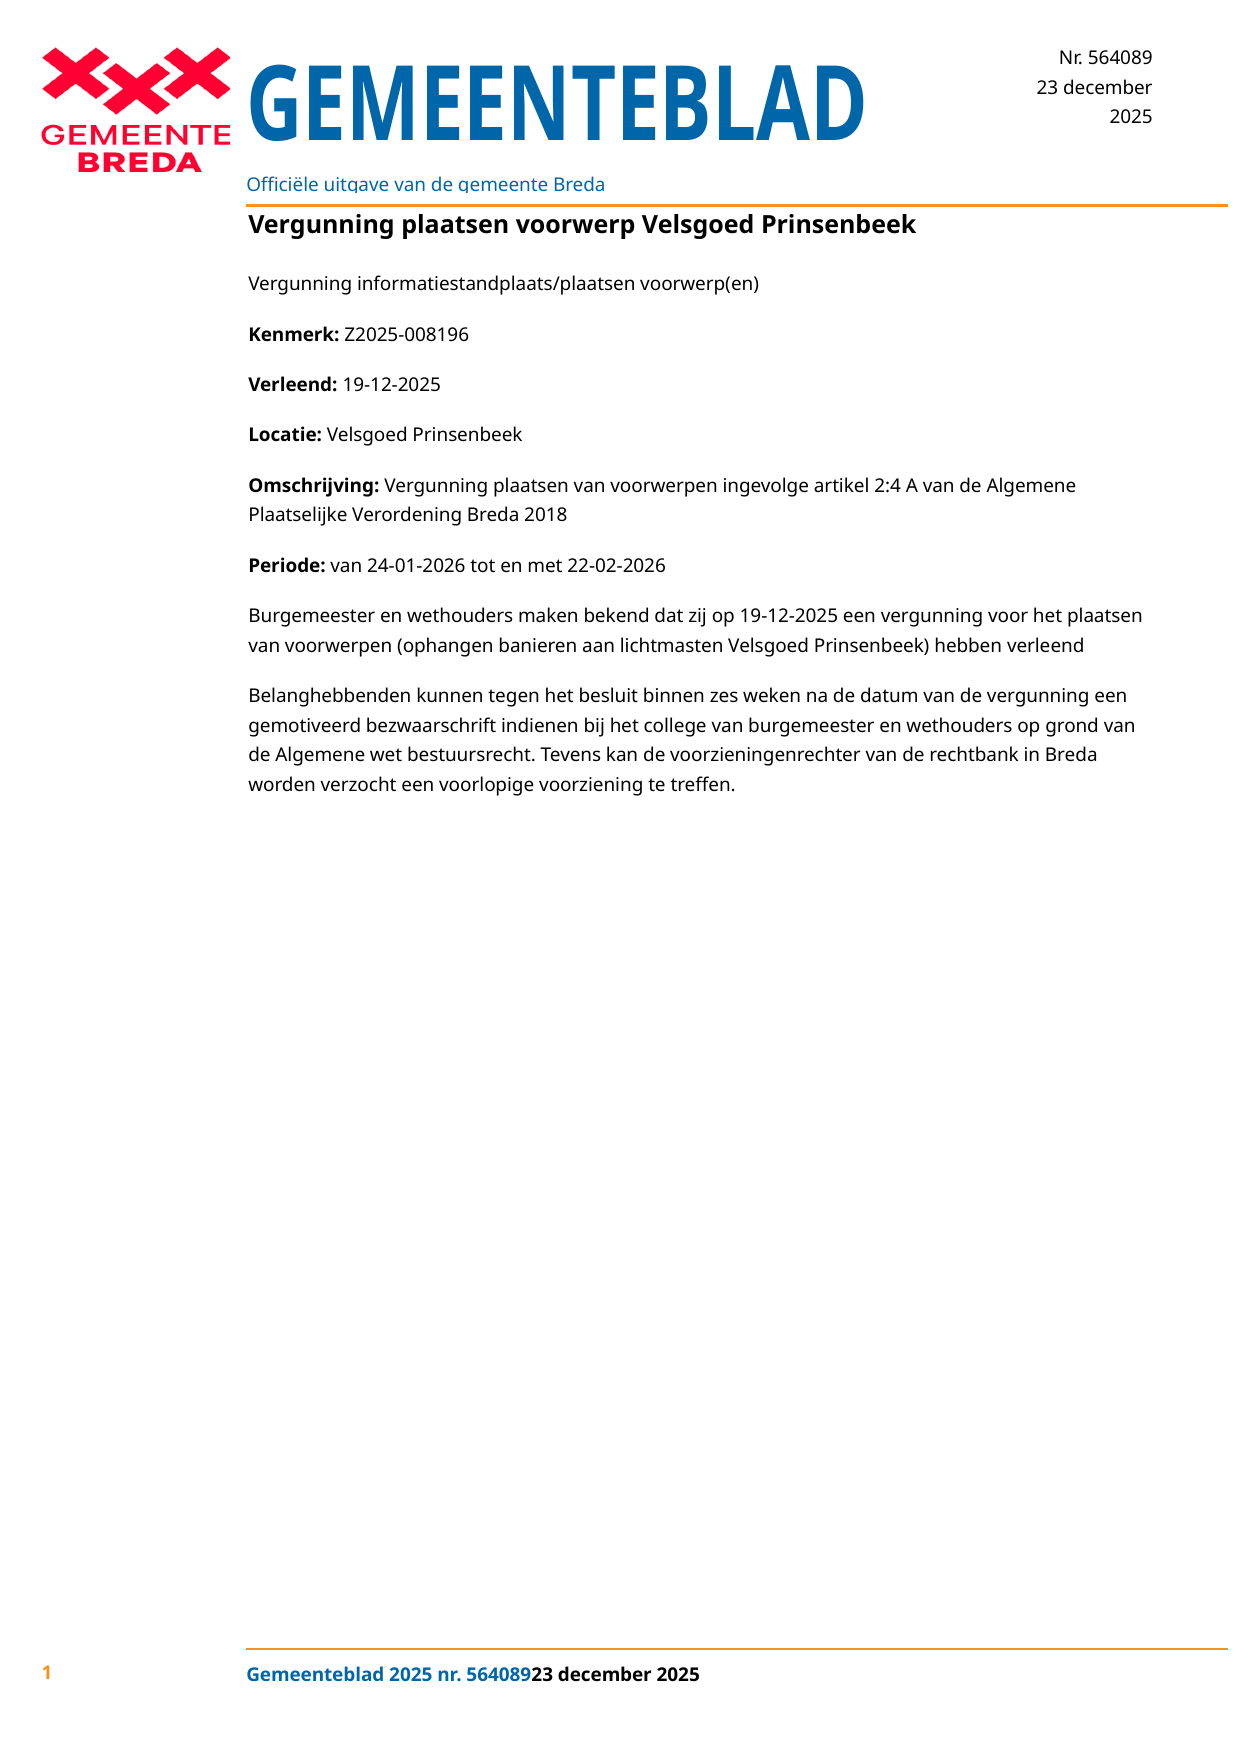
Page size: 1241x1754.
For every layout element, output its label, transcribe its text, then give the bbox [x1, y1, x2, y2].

text Verleend: 19-12-2025 [248, 371, 1152, 397]
text Vergunning plaatsen voorwerp Velsgoed Prinsenbeek [248, 207, 1152, 241]
text Periode: van 24-01-2026 tot en met 22-02-2026 [248, 552, 1152, 578]
text Burgemeester en wethouders maken bekend dat zij op 19-12-2025 een vergunning voor het plaatsen van voorwerpen (ophangen banieren aan lichtmasten Velsgoed Prinsenbeek) hebben verleend [248, 602, 1152, 658]
text Omschrijving: Vergunning plaatsen van voorwerpen ingevolge artikel 2:4 A van de Algemene Plaatselijke Verordening Breda 2018 [248, 472, 1152, 527]
text Vergunning informatiestandplaats/plaatsen voorwerp(en) [248, 270, 1152, 296]
text Belanghebbenden kunnen tegen het besluit binnen zes weken na de datum van de vergunning een gemotiveerd bezwaarschrift indienen bij het college van burgemeester en wethouders op grond van de Algemene wet bestuursrecht. Tevens kan de voorzieningenrechter van de rechtbank in Breda worden verzocht een voorlopige voorziening te treffen. [248, 682, 1152, 797]
text Locatie: Velsgoed Prinsenbeek [248, 422, 1152, 447]
text Kenmerk: Z2025-008196 [248, 321, 1152, 346]
picture [41, 47, 231, 172]
